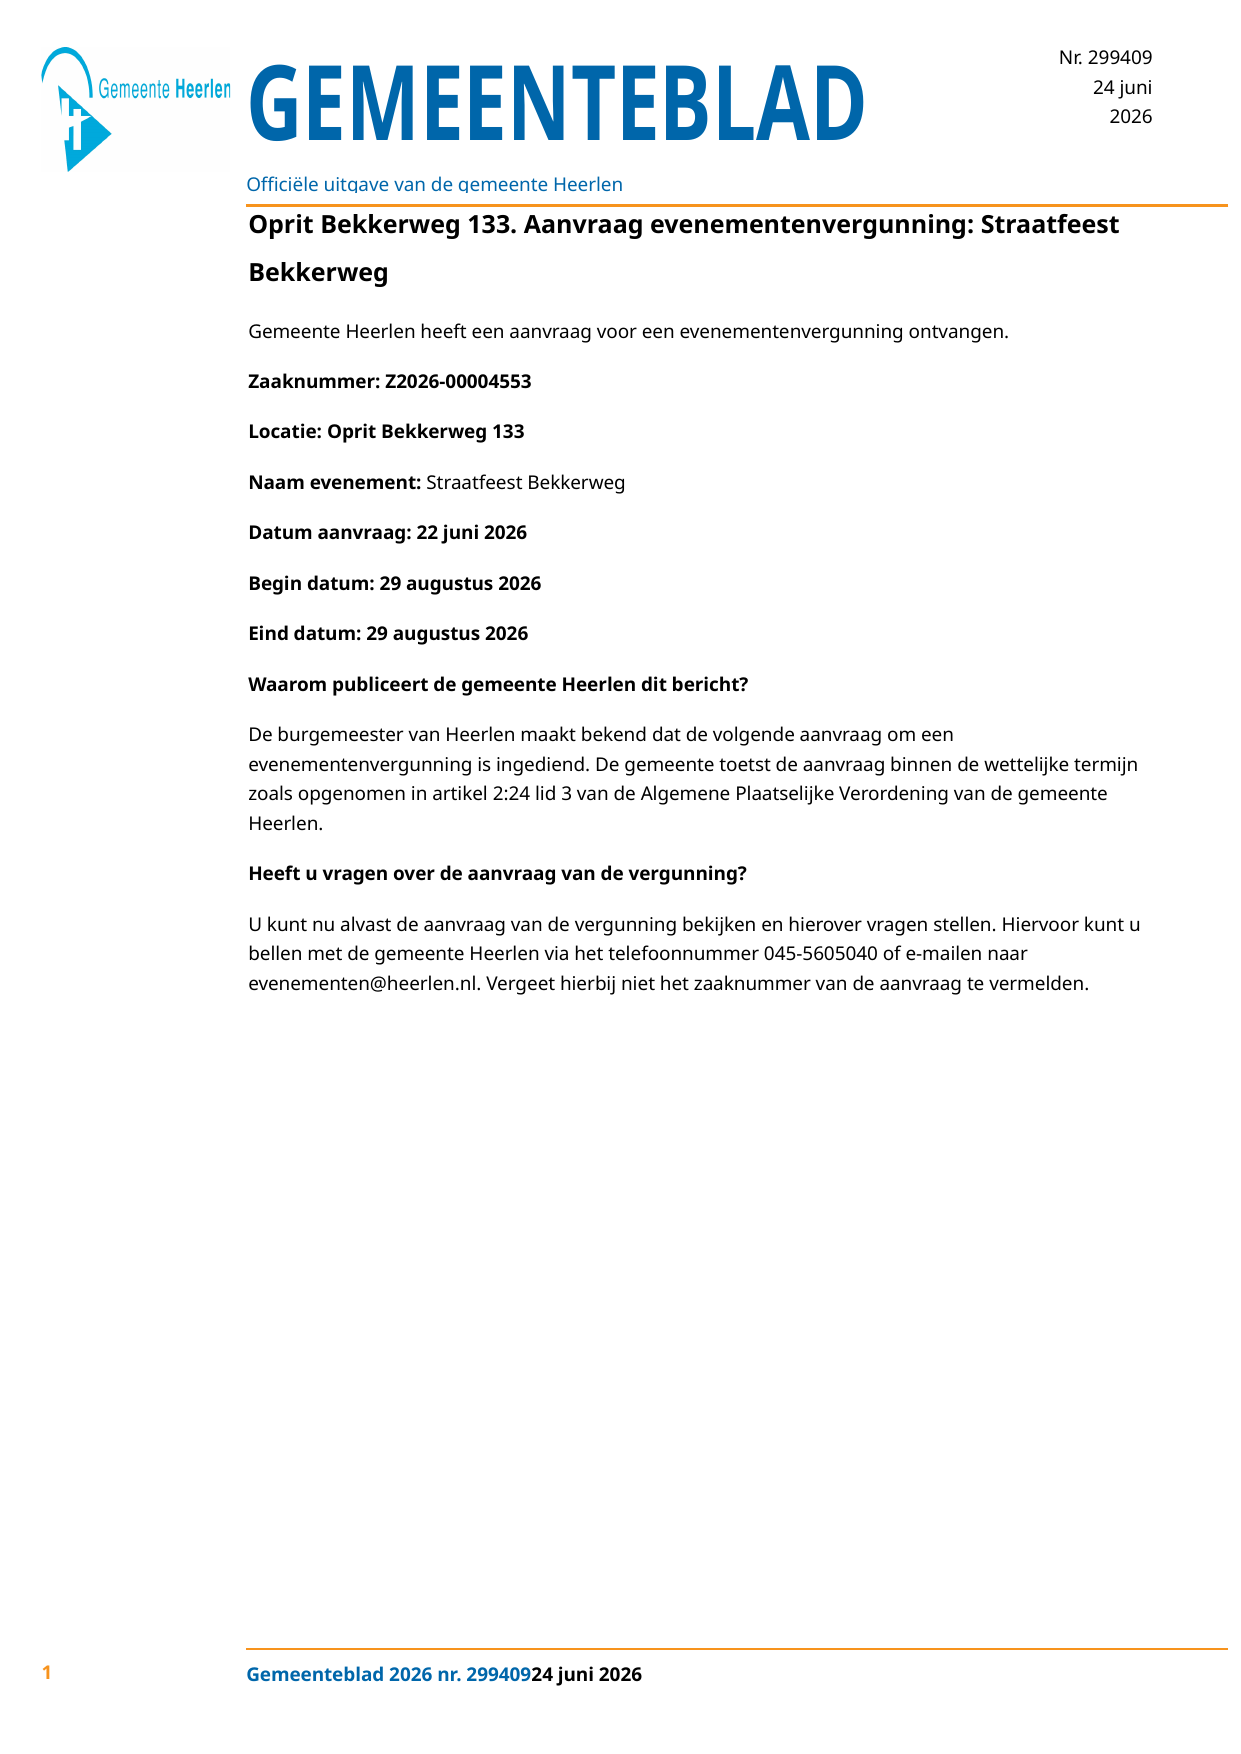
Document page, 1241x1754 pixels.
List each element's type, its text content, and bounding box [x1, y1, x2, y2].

text Naam evenement: Straatfeest Bekkerweg [248, 469, 1152, 495]
text Datum aanvraag: 22 juni 2026 [248, 519, 1152, 545]
text Begin datum: 29 augustus 2026 [248, 570, 1152, 596]
text Oprit Bekkerweg 133. Aanvraag evenementenvergunning: Straatfeest Bekkerweg [248, 207, 1152, 288]
text Eind datum: 29 augustus 2026 [248, 620, 1152, 646]
text U kunt nu alvast de aanvraag van de vergunning bekijken en hierover vragen stellen. Hiervoor kunt u bellen met de gemeente Heerlen via het telefoonnummer 045-5605040 of e-mailen naar evenementen@heerlen.nl. Vergeet hierbij niet het zaaknummer van de aanvraag te vermelden. [248, 911, 1152, 996]
picture [41, 47, 231, 172]
picture [41, 47, 59, 70]
text Waarom publiceert de gemeente Heerlen dit bericht? [248, 671, 1152, 697]
text Locatie: Oprit Bekkerweg 133 [248, 419, 1152, 444]
text Gemeente Heerlen heeft een aanvraag voor een evenementenvergunning ontvangen. [248, 318, 1152, 344]
text Heeft u vragen over de aanvraag van de vergunning? [248, 860, 1152, 886]
text De burgemeester van Heerlen maakt bekend dat de volgende aanvraag om een evenementenvergunning is ingediend. De gemeente toetst de aanvraag binnen de wettelijke termijn zoals opgenomen in artikel 2:24 lid 3 van de Algemene Plaatselijke Verordening van de gemeente Heerlen. [248, 721, 1152, 836]
text Zaaknummer: Z2026-00004553 [248, 368, 1152, 394]
